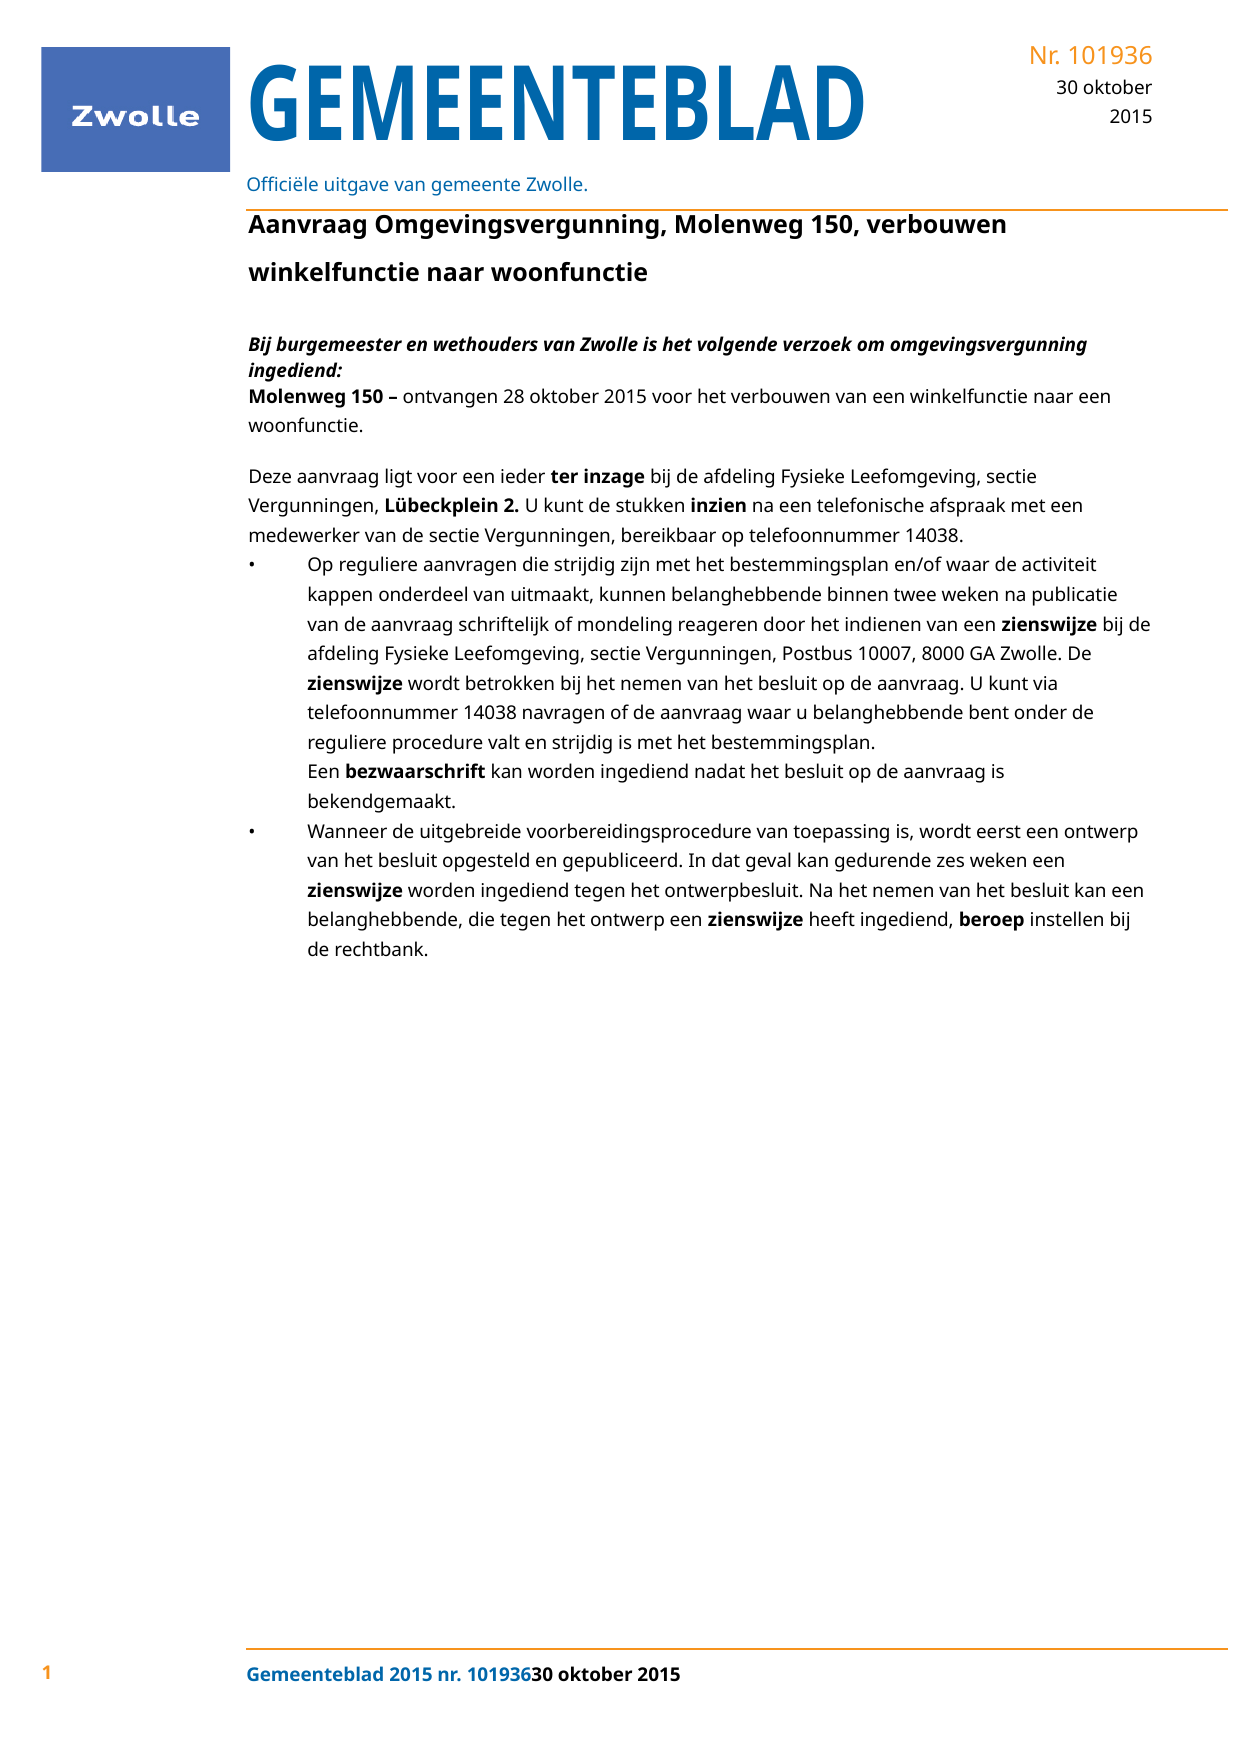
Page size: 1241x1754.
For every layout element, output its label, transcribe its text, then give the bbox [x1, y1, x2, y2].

picture [41, 47, 231, 172]
text Deze aanvraag ligt voor een ieder ter inzage bij de afdeling Fysieke Leefomgeving, sectie Vergunningen, Lübeckplein 2. U kunt de stukken inzien na een telefonische afspraak met een medewerker van de sectie Vergunningen, bereikbaar op telefoonnummer 14038. [248, 463, 1152, 548]
list Wanneer de uitgebreide voorbereidingsprocedure van toepassing is, wordt eerst een ontwerp van het besluit opgesteld en gepubliceerd. In dat geval kan gedurende zes weken een zienswijze worden ingediend tegen het ontwerpbesluit. Na het nemen van het besluit kan een belanghebbende, die tegen het ontwerp een zienswijze heeft ingediend, beroep instellen bij de rechtbank. [248, 818, 1152, 962]
text Molenweg 150 – ontvangen 28 oktober 2015 voor het verbouwen van een winkelfunctie naar een woonfunctie. [248, 383, 1152, 438]
list Op reguliere aanvragen die strijdig zijn met het bestemmingsplan en/of waar de activiteit kappen onderdeel van uitmaakt, kunnen belanghebbende binnen twee weken na publicatie van de aanvraag schriftelijk of mondeling reageren door het indienen van een zienswijze bij de afdeling Fysieke Leefomgeving, sectie Vergunningen, Postbus 10007, 8000 GA Zwolle. De zienswijze wordt betrokken bij het nemen van het besluit op de aanvraag. U kunt via telefoonnummer 14038 navragen of de aanvraag waar u belanghebbende bent onder de reguliere procedure valt en strijdig is met het bestemmingsplan. [248, 552, 1152, 755]
list Een bezwaarschrift kan worden ingediend nadat het besluit op de aanvraag is bekendgemaakt. [248, 759, 1152, 814]
text Bij burgemeester en wethouders van Zwolle is het volgende verzoek om omgevingsvergunning ingediend: [248, 331, 1152, 383]
text Aanvraag Omgevingsvergunning, Molenweg 150, verbouwen winkelfunctie naar woonfunctie [248, 211, 1152, 288]
